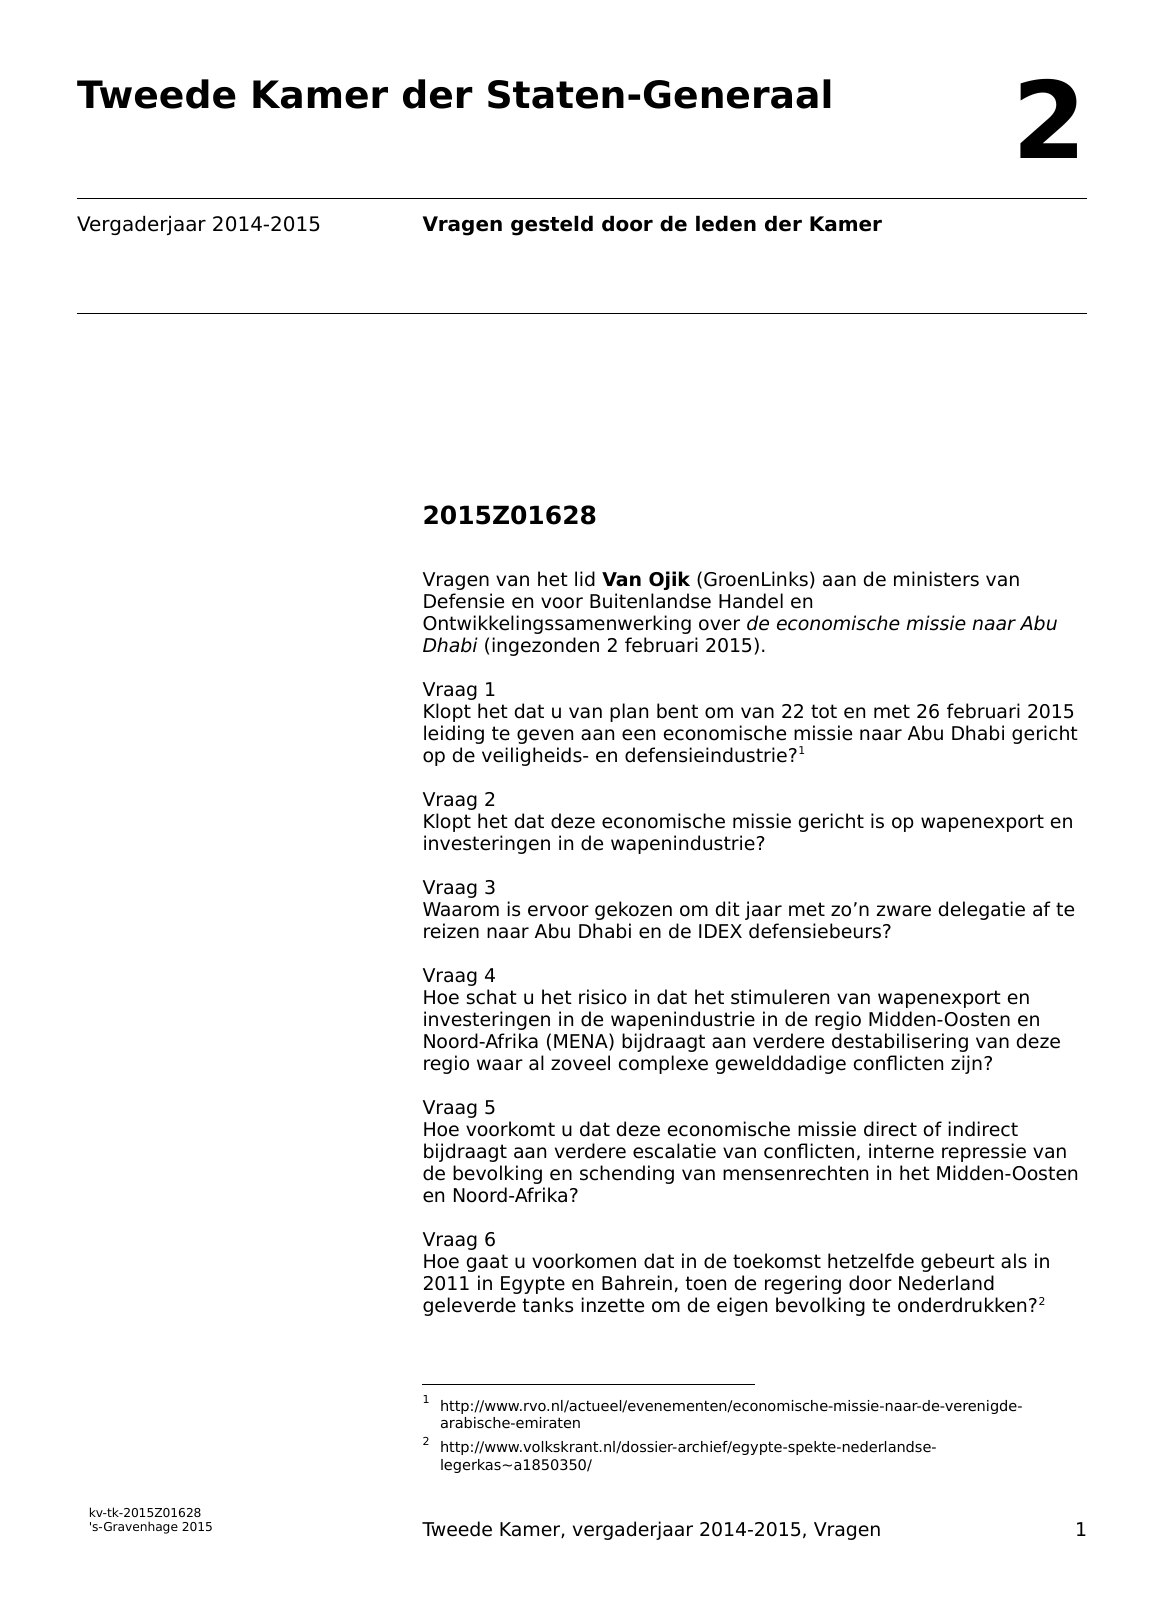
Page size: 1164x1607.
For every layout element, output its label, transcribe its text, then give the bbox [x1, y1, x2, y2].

table_cell Vragen gesteld door de leden der Kamer [422, 199, 1087, 313]
text Vraag 6 [422, 1229, 1087, 1251]
text Vraag 1 [422, 679, 1087, 701]
text Hoe voorkomt u dat deze economische missie direct of indirect bijdraagt aan verdere escalatie van conflicten, interne repressie van de bevolking en schending van mensenrechten in het Midden-Oosten en Noord-Afrika? [422, 1119, 1087, 1207]
table_cell Vergaderjaar 2014-2015 [77, 199, 422, 313]
text Klopt het dat u van plan bent om van 22 tot en met 26 februari 2015 leiding te geven aan een economische missie naar Abu Dhabi gericht op de veiligheids- en defensieindustrie? [422, 701, 1087, 767]
text Vraag 3 [422, 877, 1087, 899]
text Waarom is ervoor gekozen om dit jaar met zo’n zware delegatie af te reizen naar Abu Dhabi en de IDEX defensiebeurs? [422, 899, 1087, 943]
text kv-tk-2015Z01628 [88, 1506, 323, 1520]
text Vraag 4 [422, 965, 1087, 987]
text http://www.volkskrant.nl/dossier-archief/egypte-spekte-nederlandse-legerkas~a1850350/ [422, 1435, 1087, 1474]
text Hoe schat u het risico in dat het stimuleren van wapenexport en investeringen in de wapenindustrie in de regio Midden-Oosten en Noord-Afrika (MENA) bijdraagt aan verdere destabilisering van deze regio waar al zoveel complexe gewelddadige conflicten zijn? [422, 987, 1087, 1075]
text http://www.rvo.nl/actueel/evenementen/economische-missie-naar-de-verenigde-arabische-emiraten [422, 1393, 1087, 1432]
text Hoe gaat u voorkomen dat in de toekomst hetzelfde gebeurt als in 2011 in Egypte en Bahrein, toen de regering door Nederland geleverde tanks inzette om de eigen bevolking te onderdrukken? [422, 1251, 1087, 1317]
text Klopt het dat deze economische missie gericht is op wapenexport en investeringen in de wapenindustrie? [422, 811, 1087, 855]
text Vraag 5 [422, 1097, 1087, 1119]
text Vragen van het lid Van Ojik (GroenLinks) aan de ministers van Defensie en voor Buitenlandse Handel en Ontwikkelingssamenwerking over de economische missie naar Abu Dhabi (ingezonden 2 februari 2015). [422, 569, 1087, 657]
text 's-Gravenhage 2015 [88, 1520, 323, 1534]
table_header Tweede Kamer der Staten-Generaal [77, 59, 886, 198]
text 2015Z01628 [422, 501, 1087, 531]
table_header 2 [886, 59, 1087, 198]
text Vraag 2 [422, 789, 1087, 811]
